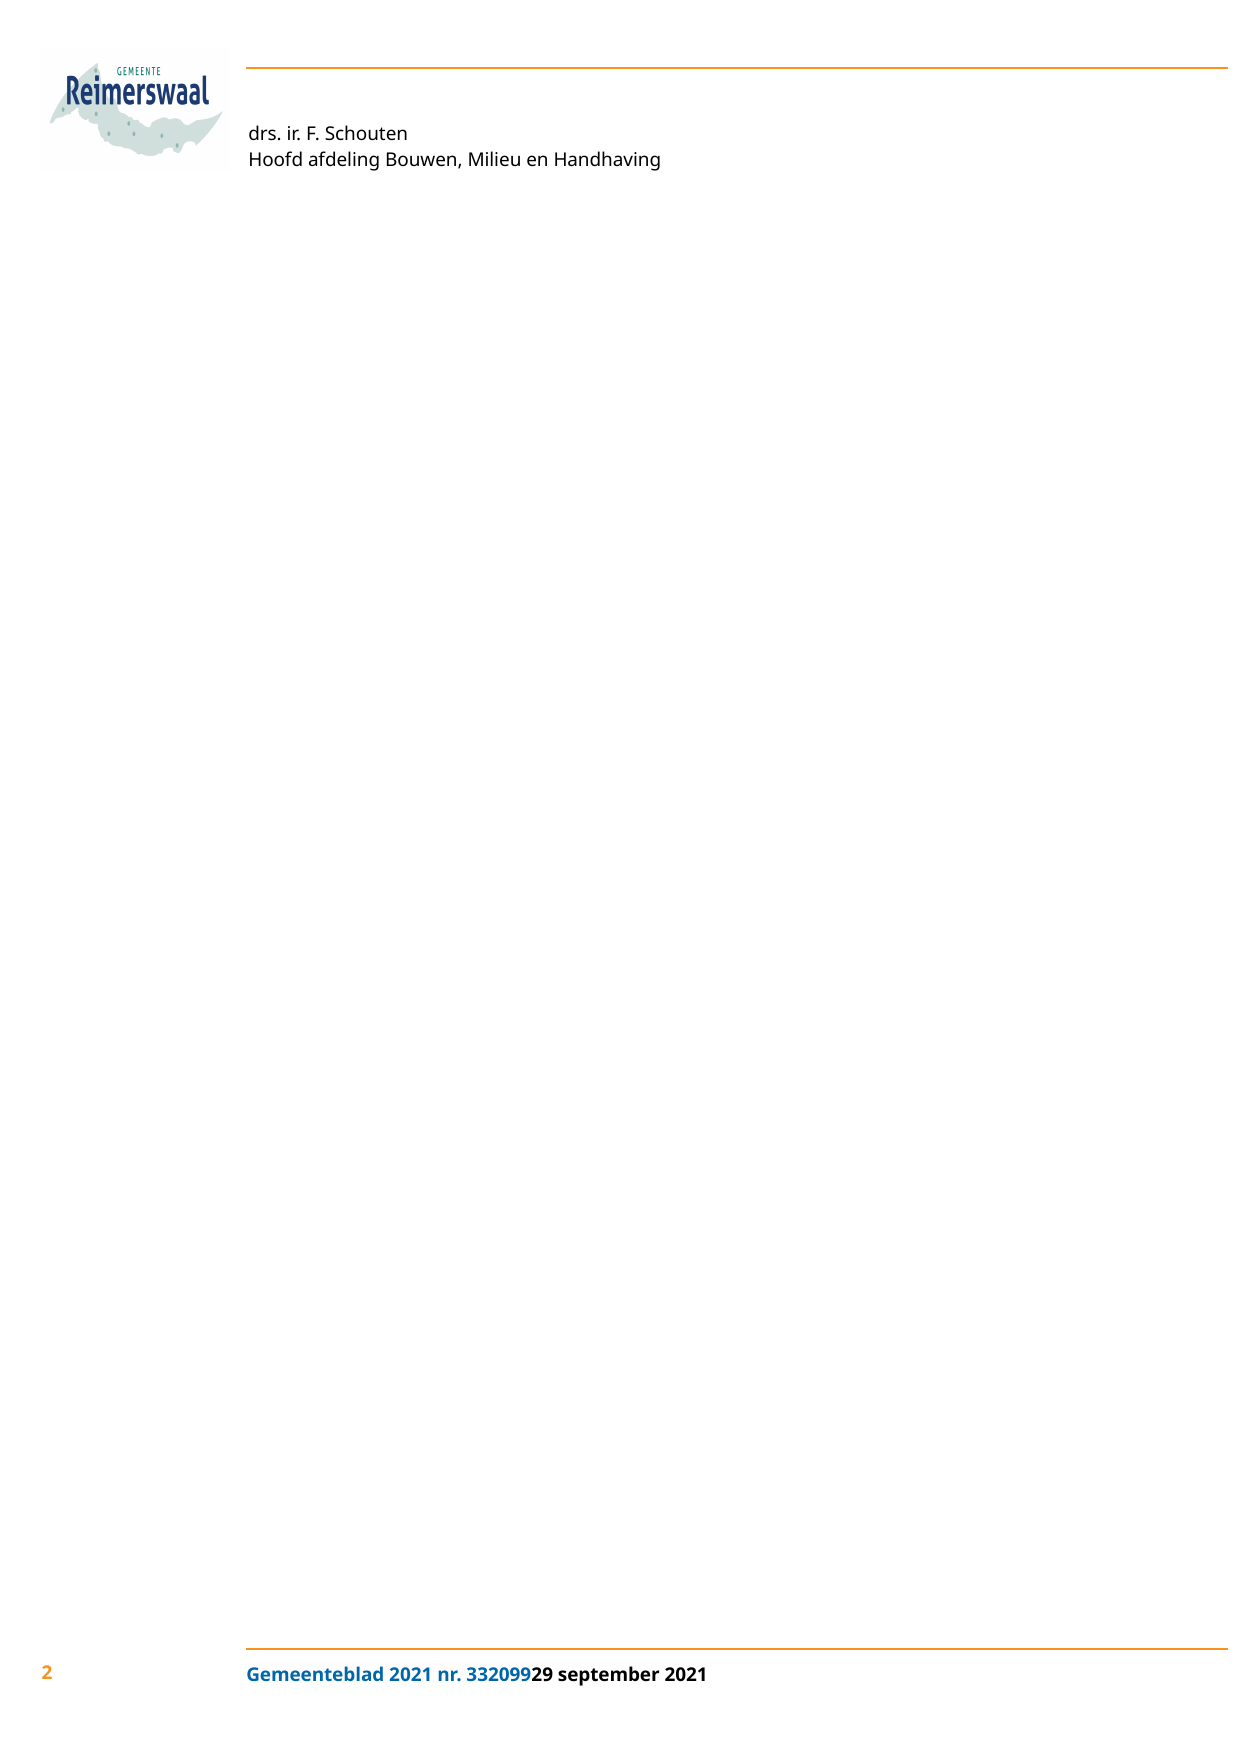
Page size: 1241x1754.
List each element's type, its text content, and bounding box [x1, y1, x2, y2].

text drs. ir. F. Schouten [248, 121, 1152, 146]
picture [41, 47, 231, 172]
text Hoofd afdeling Bouwen, Milieu en Handhaving [248, 146, 1152, 172]
